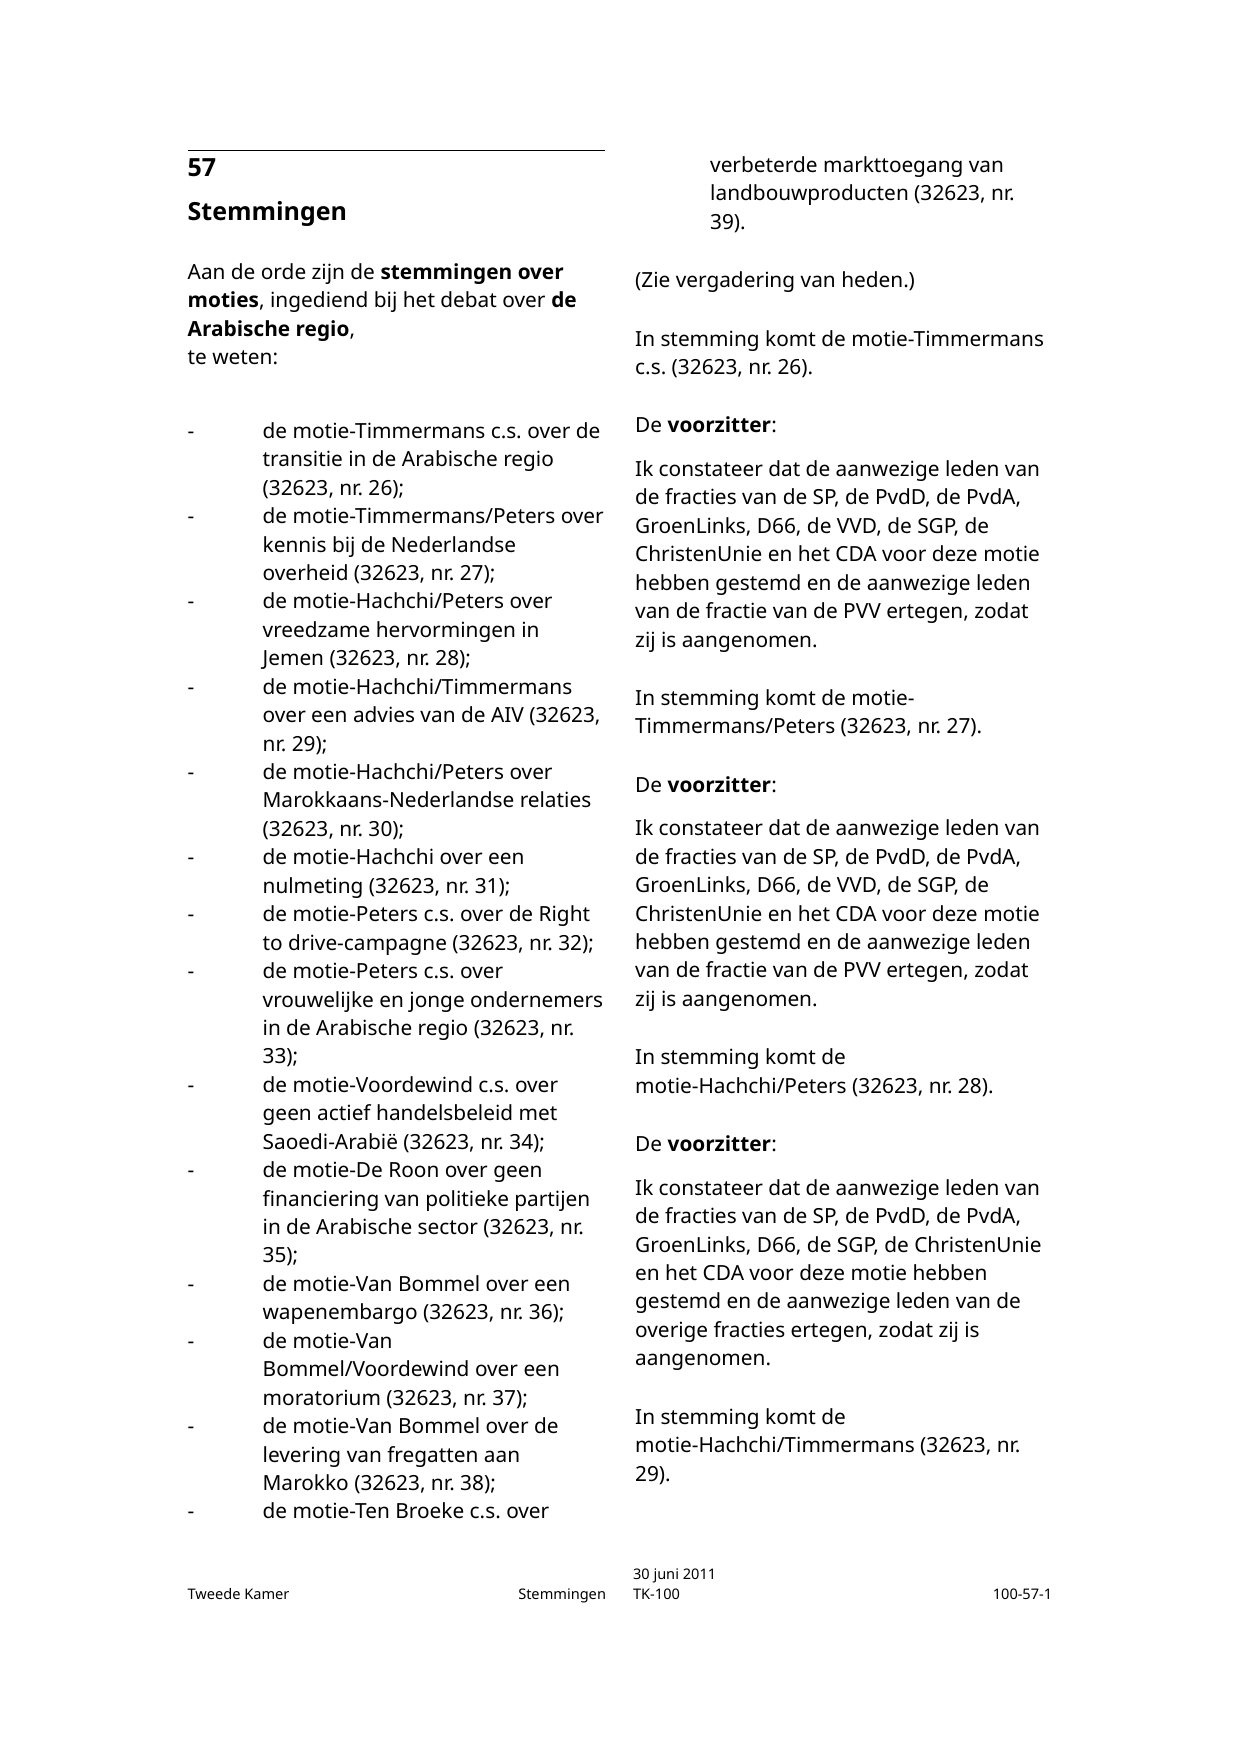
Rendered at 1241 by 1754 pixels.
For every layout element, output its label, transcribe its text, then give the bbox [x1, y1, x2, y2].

text (Zie vergadering van heden.) [635, 265, 1053, 294]
list de motie-Timmermans c.s. over de transitie in de Arabische regio (32623, nr. 26); [187, 416, 605, 501]
text De voorzitter: [635, 770, 1053, 798]
text De voorzitter: [635, 411, 1053, 439]
list de motie-Hachchi/Peters over Marokkaans-Nederlandse relaties (32623, nr. 30); [187, 757, 605, 842]
list de motie-Hachchi/Peters over vreedzame hervormingen in Jemen (32623, nr. 28); [187, 587, 605, 672]
list de motie-Hachchi over een nulmeting (32623, nr. 31); [187, 842, 605, 899]
text te weten: [187, 342, 605, 371]
list verbeterde markttoegang van landbouwproducten (32623, nr. 39). [635, 150, 1053, 235]
text De voorzitter: [635, 1129, 1053, 1158]
text Stemmingen [187, 193, 605, 227]
list de motie-De Roon over geen financiering van politieke partijen in de Arabische sector (32623, nr. 35); [187, 1155, 605, 1269]
list de motie-Peters c.s. over vrouwelijke en jonge ondernemers in de Arabische regio (32623, nr. 33); [187, 956, 605, 1070]
list de motie-Van Bommel over de levering van fregatten aan Marokko (32623, nr. 38); [187, 1411, 605, 1497]
text In stemming komt de motie-Timmermans/Peters (32623, nr. 27). [635, 683, 1053, 740]
list de motie-Van Bommel over een wapenembargo (32623, nr. 36); [187, 1269, 605, 1326]
text 57 [187, 151, 605, 184]
text In stemming komt de motie-Hachchi/Peters (32623, nr. 28). [635, 1042, 1053, 1099]
list de motie-Ten Broeke c.s. over [187, 1497, 605, 1525]
list de motie-Voordewind c.s. over geen actief handelsbeleid met Saoedi-Arabië (32623, nr. 34); [187, 1070, 605, 1155]
text In stemming komt de motie-Timmermans c.s. (32623, nr. 26). [635, 324, 1053, 381]
text In stemming komt de motie-Hachchi/Timmermans (32623, nr. 29). [635, 1402, 1053, 1487]
text Ik constateer dat de aanwezige leden van de fracties van de SP, de PvdD, de PvdA, GroenLinks, D66, de SGP, de ChristenUnie en het CDA voor deze motie hebben gestemd en de aanwezige leden van de overige fracties ertegen, zodat zij is aangenomen. [635, 1173, 1053, 1372]
list de motie-Peters c.s. over de Right to drive-campagne (32623, nr. 32); [187, 899, 605, 956]
list de motie-Hachchi/Timmermans over een advies van de AIV (32623, nr. 29); [187, 672, 605, 757]
list de motie-Timmermans/Peters over kennis bij de Nederlandse overheid (32623, nr. 27); [187, 501, 605, 587]
text Ik constateer dat de aanwezige leden van de fracties van de SP, de PvdD, de PvdA, GroenLinks, D66, de VVD, de SGP, de ChristenUnie en het CDA voor deze motie hebben gestemd en de aanwezige leden van de fractie van de PVV ertegen, zodat zij is aangenomen. [635, 813, 1053, 1012]
text Aan de orde zijn de stemmingen over moties, ingediend bij het debat over de Arabische regio, [187, 257, 605, 342]
list de motie-Van Bommel/Voordewind over een moratorium (32623, nr. 37); [187, 1326, 605, 1411]
text Ik constateer dat de aanwezige leden van de fracties van de SP, de PvdD, de PvdA, GroenLinks, D66, de VVD, de SGP, de ChristenUnie en het CDA voor deze motie hebben gestemd en de aanwezige leden van de fractie van de PVV ertegen, zodat zij is aangenomen. [635, 454, 1053, 653]
